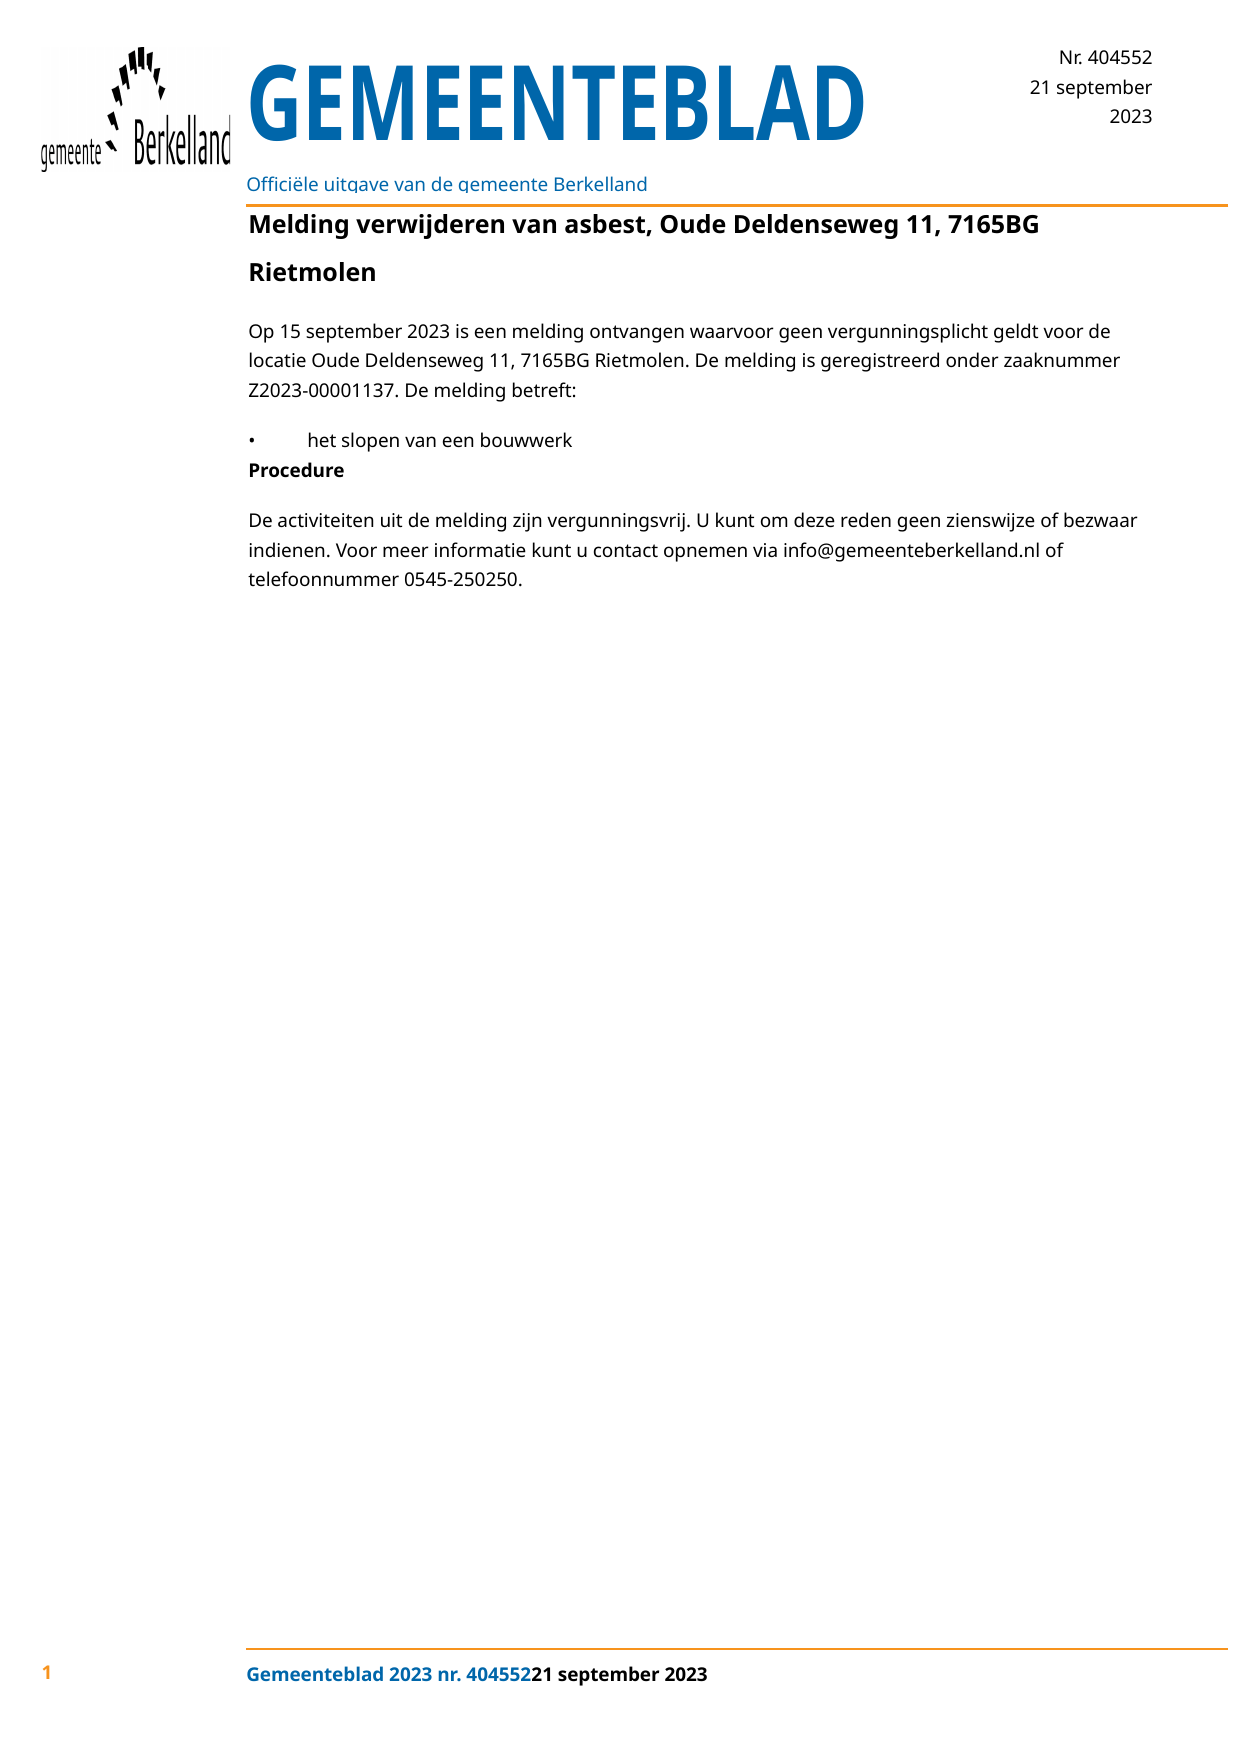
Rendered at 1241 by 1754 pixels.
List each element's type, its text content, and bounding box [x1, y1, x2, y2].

picture [41, 47, 231, 172]
text Procedure [248, 457, 1152, 483]
list het slopen van een bouwwerk [248, 427, 1152, 453]
text Melding verwijderen van asbest, Oude Deldenseweg 11, 7165BG Rietmolen [248, 207, 1152, 288]
text Op 15 september 2023 is een melding ontvangen waarvoor geen vergunningsplicht geldt voor de locatie Oude Deldenseweg 11, 7165BG Rietmolen. De melding is geregistreerd onder zaaknummer Z2023-00001137. De melding betreft: [248, 318, 1152, 403]
text De activiteiten uit de melding zijn vergunningsvrij. U kunt om deze reden geen zienswijze of bezwaar indienen. Voor meer informatie kunt u contact opnemen via info@gemeenteberkelland.nl of telefoonnummer 0545-250250. [248, 507, 1152, 592]
